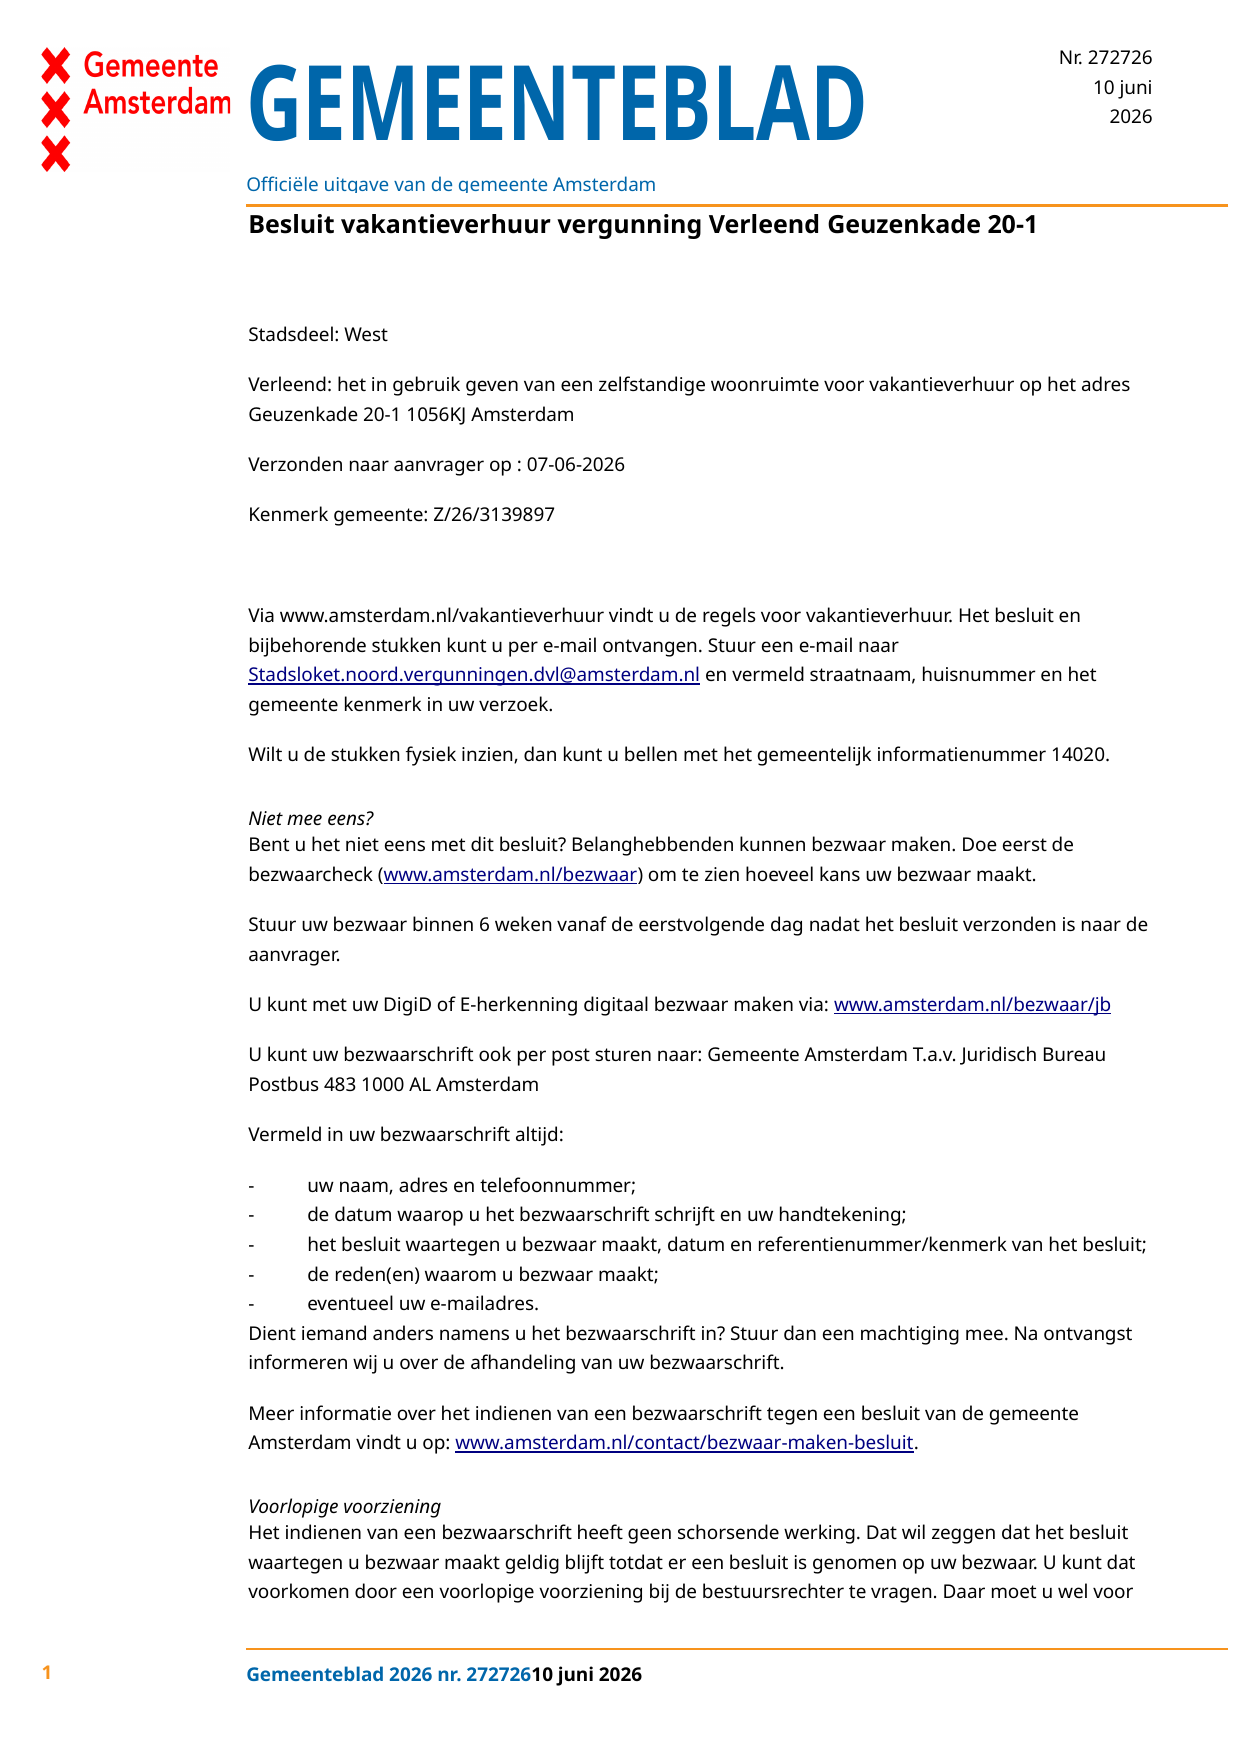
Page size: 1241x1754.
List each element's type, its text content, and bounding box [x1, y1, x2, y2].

text Verzonden naar aanvrager op : 07-06-2026 [248, 451, 1152, 477]
text U kunt uw bezwaarschrift ook per post sturen naar: Gemeente Amsterdam T.a.v. Juridisch Bureau Postbus 483 1000 AL Amsterdam [248, 1042, 1152, 1097]
text Niet mee eens? [248, 806, 1152, 831]
text Stuur uw bezwaar binnen 6 weken vanaf de eerstvolgende dag nadat het besluit verzonden is naar de aanvrager. [248, 911, 1152, 967]
list de datum waarop u het bezwaarschrift schrijft en uw handtekening; [248, 1202, 1152, 1227]
text Het indienen van een bezwaarschrift heeft geen schorsende werking. Dat wil zeggen dat het besluit waartegen u bezwaar maakt geldig blijft totdat er een besluit is genomen op uw bezwaar. U kunt dat voorkomen door een voorlopige voorziening bij de bestuursrechter te vragen. Daar moet u wel voor [248, 1519, 1152, 1604]
text U kunt met uw DigiD of E-herkenning digitaal bezwaar maken via: www.amsterdam.nl/bezwaar/jb [248, 991, 1152, 1017]
picture [41, 47, 231, 172]
text Stadsdeel: West [248, 321, 1152, 346]
text Meer informatie over het indienen van een bezwaarschrift tegen een besluit van de gemeente Amsterdam vindt u op: www.amsterdam.nl/contact/bezwaar-maken-besluit. [248, 1400, 1152, 1455]
text Bent u het niet eens met dit besluit? Belanghebbenden kunnen bezwaar maken. Doe eerst de bezwaarcheck (www.amsterdam.nl/bezwaar) om te zien hoeveel kans uw bezwaar maakt. [248, 831, 1152, 887]
text Besluit vakantieverhuur vergunning Verleend Geuzenkade 20-1 [248, 207, 1152, 241]
text Verleend: het in gebruik geven van een zelfstandige woonruimte voor vakantieverhuur op het adres Geuzenkade 20-1 1056KJ Amsterdam [248, 371, 1152, 426]
text Via www.amsterdam.nl/vakantieverhuur vindt u de regels voor vakantieverhuur. Het besluit en bijbehorende stukken kunt u per e-mail ontvangen. Stuur een e-mail naar Stadsloket.noord.vergunningen.dvl@amsterdam.nl en vermeld straatnaam, huisnummer en het gemeente kenmerk in uw verzoek. [248, 602, 1152, 717]
text Vermeld in uw bezwaarschrift altijd: [248, 1122, 1152, 1147]
text Dient iemand anders namens u het bezwaarschrift in? Stuur dan een machtiging mee. Na ontvangst informeren wij u over de afhandeling van uw bezwaarschrift. [248, 1320, 1152, 1375]
text Wilt u de stukken fysiek inzien, dan kunt u bellen met het gemeentelijk informatienummer 14020. [248, 742, 1152, 767]
list het besluit waartegen u bezwaar maakt, datum en referentienummer/kenmerk van het besluit; [248, 1231, 1152, 1257]
list eventueel uw e-mailadres. [248, 1290, 1152, 1316]
text Voorlopige voorziening [248, 1493, 1152, 1519]
text Kenmerk gemeente: Z/26/3139897 [248, 502, 1152, 527]
list uw naam, adres en telefoonnummer; [248, 1172, 1152, 1198]
list de reden(en) waarom u bezwaar maakt; [248, 1261, 1152, 1287]
